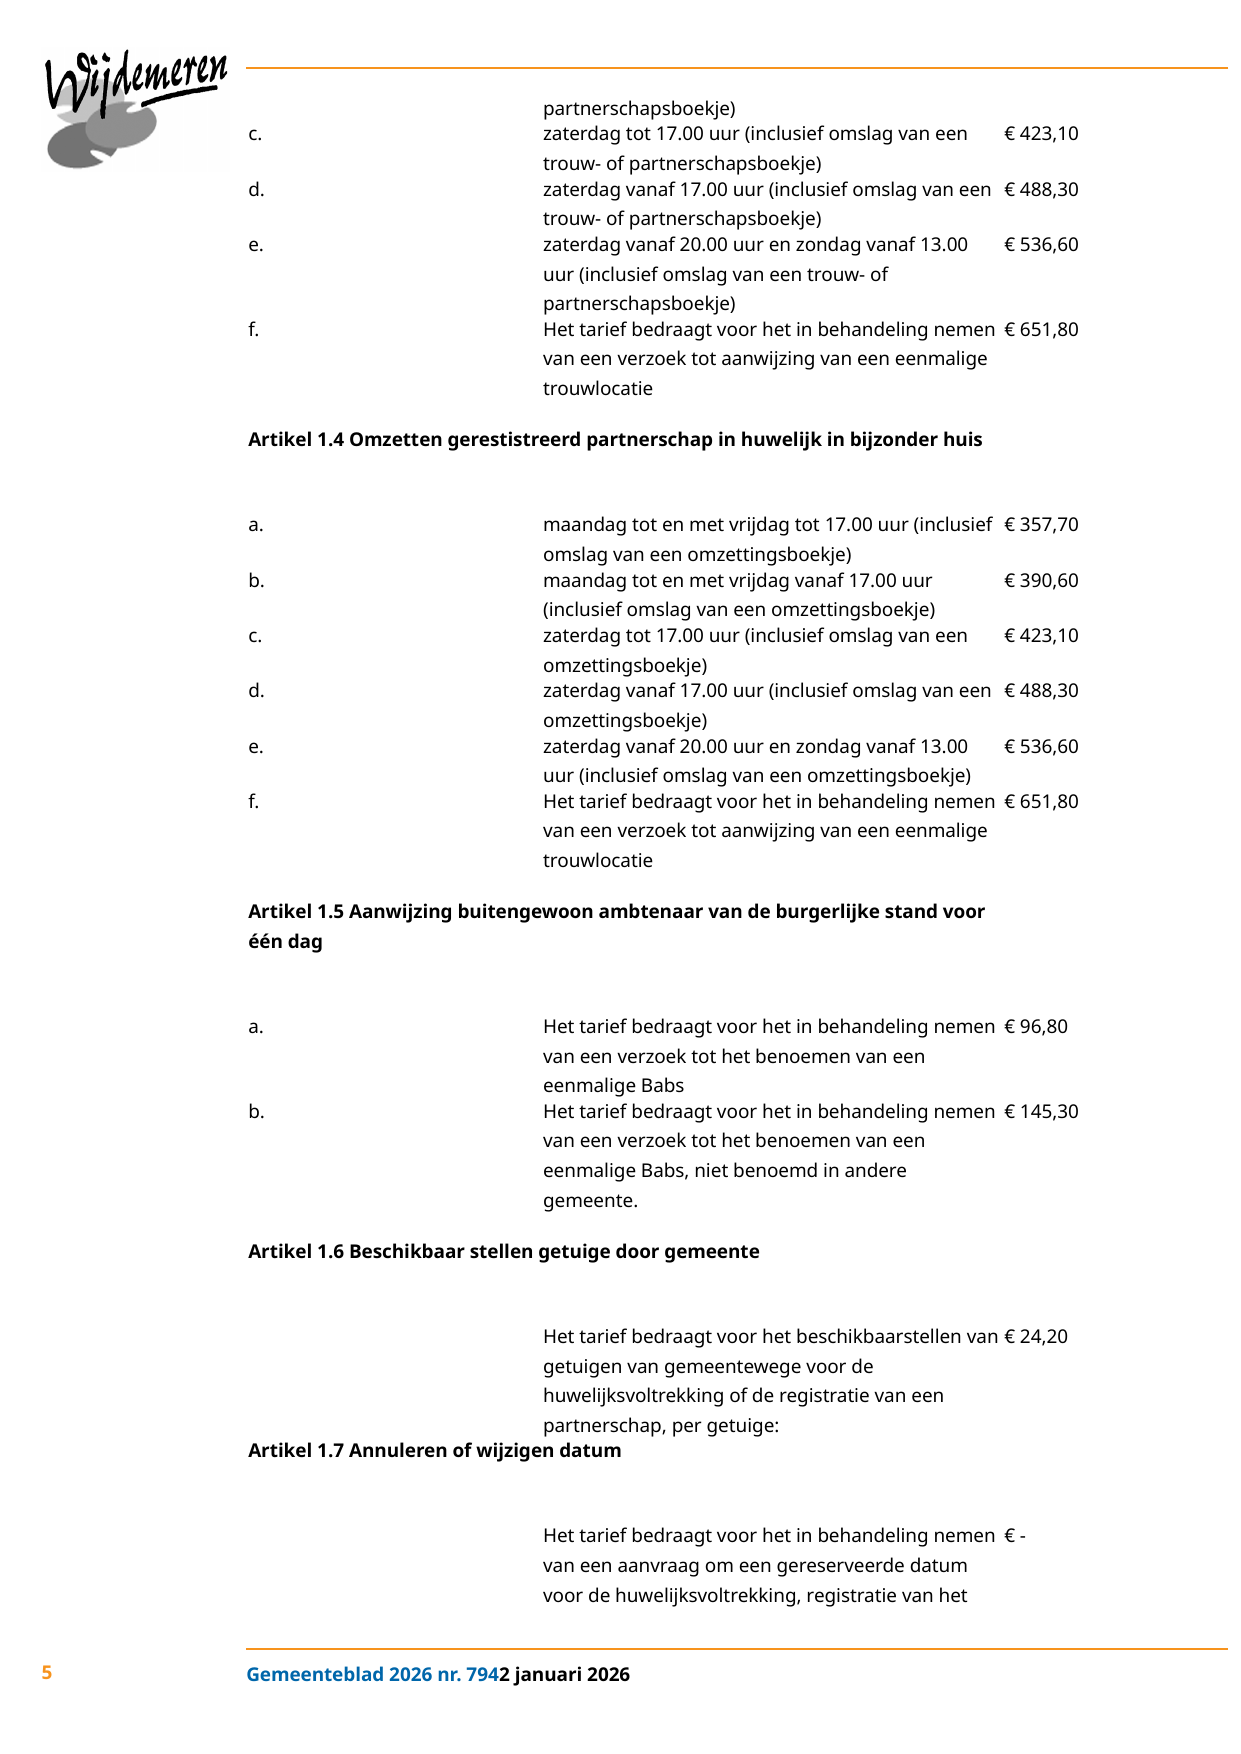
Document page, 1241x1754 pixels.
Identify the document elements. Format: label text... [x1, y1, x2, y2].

table_cell € 488,30 [1004, 176, 1152, 231]
table_cell b. [248, 567, 395, 622]
table_cell d. [248, 176, 395, 231]
table_cell f. [248, 788, 395, 873]
table_cell [248, 401, 395, 427]
table_cell Het tarief bedraagt voor het in behandeling nemen van een verzoek tot het benoemen van een eenmalige Babs [543, 1013, 1004, 1098]
table_cell [543, 873, 1004, 899]
table_cell e. [248, 733, 395, 788]
table_cell € 651,80 [1004, 316, 1152, 401]
table_cell [395, 1013, 543, 1098]
table_cell [1004, 1238, 1152, 1323]
table_cell zaterdag vanaf 20.00 uur en zondag vanaf 13.00 uur (inclusief omslag van een trouw- of partnerschapsboekje) [543, 231, 1004, 316]
table_cell [248, 95, 395, 121]
table_cell b. [248, 1098, 395, 1213]
table_cell [248, 1523, 395, 1607]
table_cell [543, 1213, 1004, 1238]
table_cell [395, 95, 543, 121]
table_cell [248, 873, 395, 899]
table_cell [543, 401, 1004, 427]
table_cell partnerschapsboekje) [543, 95, 1004, 121]
table_cell [395, 316, 543, 401]
table_cell [395, 121, 543, 176]
table_cell [395, 231, 543, 316]
table_cell Het tarief bedraagt voor het beschikbaarstellen van getuigen van gemeentewege voor de huwelijksvoltrekking of de registratie van een partnerschap, per getuige: [543, 1323, 1004, 1438]
table_cell a. [248, 1013, 395, 1098]
table_cell Het tarief bedraagt voor het in behandeling nemen van een aanvraag om een gereserveerde datum voor de huwelijksvoltrekking, registratie van het [543, 1523, 1004, 1607]
table_cell [1004, 95, 1152, 121]
table_cell Artikel 1.7 Annuleren of wijzigen datum [248, 1438, 1004, 1523]
table_cell [395, 176, 543, 231]
picture [41, 47, 231, 172]
table_cell Het tarief bedraagt voor het in behandeling nemen van een verzoek tot aanwijzing van een eenmalige trouwlocatie [543, 788, 1004, 873]
table_cell maandag tot en met vrijdag vanaf 17.00 uur (inclusief omslag van een omzettingsboekje) [543, 567, 1004, 622]
table_cell d. [248, 678, 395, 733]
table_cell [395, 1523, 543, 1607]
table_cell € 96,80 [1004, 1013, 1152, 1098]
table_cell [395, 622, 543, 677]
table_cell Het tarief bedraagt voor het in behandeling nemen van een verzoek tot het benoemen van een eenmalige Babs, niet benoemd in andere gemeente. [543, 1098, 1004, 1213]
table_cell [1004, 427, 1152, 512]
table_cell [395, 1213, 543, 1238]
table_cell [1004, 873, 1152, 899]
table_cell € 357,70 [1004, 512, 1152, 567]
table_cell € 536,60 [1004, 733, 1152, 788]
table_cell [395, 873, 543, 899]
table_cell [395, 567, 543, 622]
table_cell [1004, 1213, 1152, 1238]
table_cell € 145,30 [1004, 1098, 1152, 1213]
table_cell zaterdag vanaf 17.00 uur (inclusief omslag van een trouw- of partnerschapsboekje) [543, 176, 1004, 231]
table_cell € 651,80 [1004, 788, 1152, 873]
table_cell Artikel 1.6 Beschikbaar stellen getuige door gemeente [248, 1238, 1004, 1323]
table_cell [395, 788, 543, 873]
table_cell Artikel 1.4 Omzetten gerestistreerd partnerschap in huwelijk in bijzonder huis [248, 427, 1004, 512]
table_cell [395, 1323, 543, 1438]
table_cell c. [248, 622, 395, 677]
table_cell zaterdag tot 17.00 uur (inclusief omslag van een omzettingsboekje) [543, 622, 1004, 677]
table_cell [395, 401, 543, 427]
table_cell [248, 1323, 395, 1438]
table_cell zaterdag tot 17.00 uur (inclusief omslag van een trouw- of partnerschapsboekje) [543, 121, 1004, 176]
table_cell a. [248, 512, 395, 567]
table_cell maandag tot en met vrijdag tot 17.00 uur (inclusief omslag van een omzettingsboekje) [543, 512, 1004, 567]
table_cell € 423,10 [1004, 622, 1152, 677]
table_cell [1004, 899, 1152, 1013]
table_cell [1004, 401, 1152, 427]
table_cell € 536,60 [1004, 231, 1152, 316]
table_cell € 24,20 [1004, 1323, 1152, 1438]
table_cell [1004, 1438, 1152, 1523]
table_cell c. [248, 121, 395, 176]
table_cell e. [248, 231, 395, 316]
table_cell Artikel 1.5 Aanwijzing buitengewoon ambtenaar van de burgerlijke stand voor één dag [248, 899, 1004, 1013]
table_cell [395, 733, 543, 788]
table_cell zaterdag vanaf 17.00 uur (inclusief omslag van een omzettingsboekje) [543, 678, 1004, 733]
table_cell [248, 1213, 395, 1238]
table_cell f. [248, 316, 395, 401]
table_cell [395, 512, 543, 567]
table_cell € 390,60 [1004, 567, 1152, 622]
table_cell Het tarief bedraagt voor het in behandeling nemen van een verzoek tot aanwijzing van een eenmalige trouwlocatie [543, 316, 1004, 401]
table_cell [395, 1098, 543, 1213]
table_cell € 488,30 [1004, 678, 1152, 733]
table_cell € - [1004, 1523, 1152, 1607]
table_cell [395, 678, 543, 733]
table_cell € 423,10 [1004, 121, 1152, 176]
table_cell zaterdag vanaf 20.00 uur en zondag vanaf 13.00 uur (inclusief omslag van een omzettingsboekje) [543, 733, 1004, 788]
